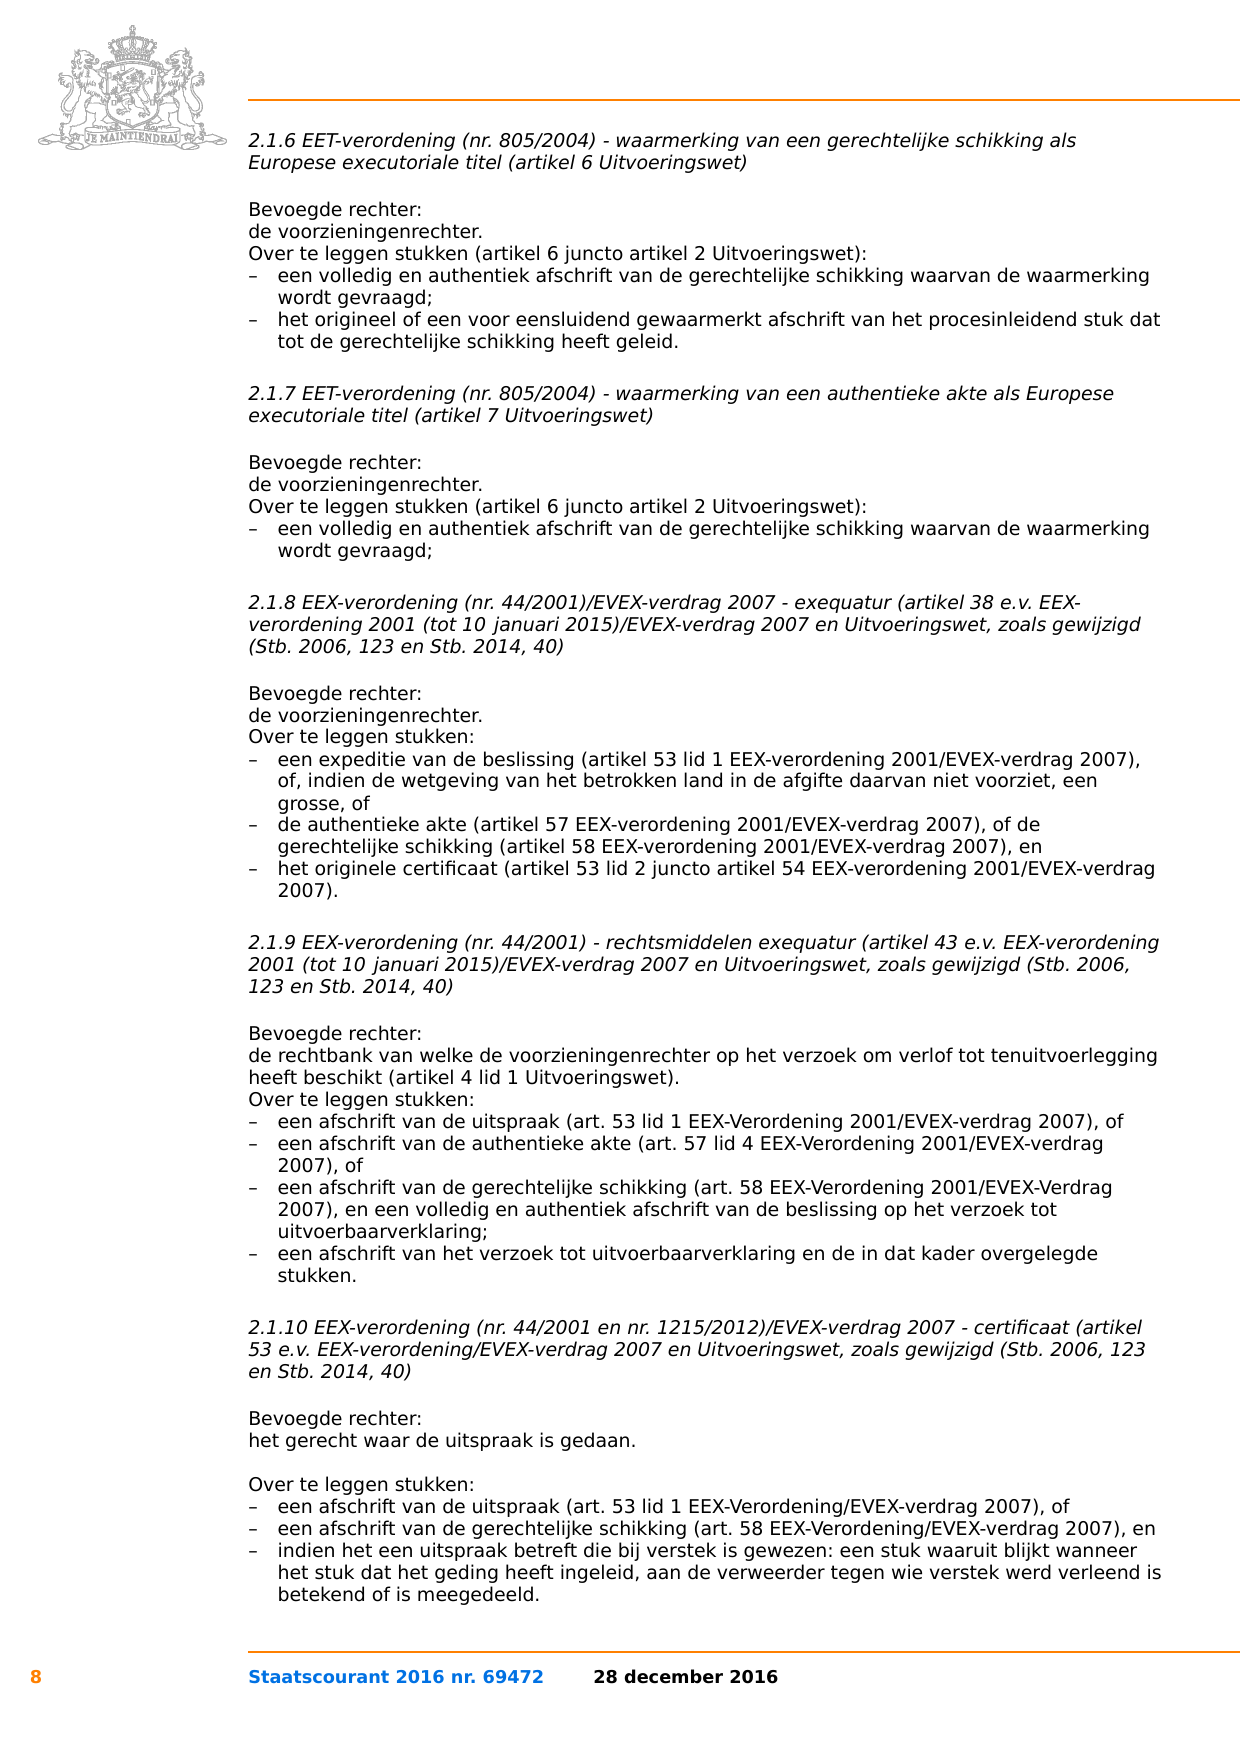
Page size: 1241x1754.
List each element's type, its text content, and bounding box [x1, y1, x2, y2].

text – de authentieke akte (artikel 57 EEX-verordening 2001/EVEX-verdrag 2007), of de gerechtelijke schikking (artikel 58 EEX-verordening 2001/EVEX-verdrag 2007), en [248, 814, 1163, 858]
text – een expeditie van de beslissing (artikel 53 lid 1 EEX-verordening 2001/EVEX-verdrag 2007), of, indien de wetgeving van het betrokken land in de afgifte daarvan niet voorziet, een grosse, of [248, 748, 1163, 814]
subtitle 2.1.10 EEX-verordening (nr. 44/2001 en nr. 1215/2012)/EVEX-verdrag 2007 - certificaat (artikel 53 e.v. EEX-verordening/EVEX-verdrag 2007 en Uitvoeringswet, zoals gewijzigd (Stb. 2006, 123 en Stb. 2014, 40) [248, 1317, 1163, 1383]
text Over te leggen stukken (artikel 6 juncto artikel 2 Uitvoeringswet): [248, 243, 1163, 265]
picture [38, 25, 227, 150]
text – een afschrift van de gerechtelijke schikking (art. 58 EEX-Verordening/EVEX-verdrag 2007), en [248, 1518, 1163, 1540]
text Over te leggen stukken (artikel 6 juncto artikel 2 Uitvoeringswet): [248, 496, 1163, 518]
text het gerecht waar de uitspraak is gedaan. [248, 1430, 1163, 1452]
text – een afschrift van het verzoek tot uitvoerbaarverklaring en de in dat kader overgelegde stukken. [248, 1243, 1163, 1287]
text Bevoegde rechter: [248, 1023, 1163, 1045]
text – het origineel of een voor eensluidend gewaarmerkt afschrift van het procesinleidend stuk dat tot de gerechtelijke schikking heeft geleid. [248, 309, 1163, 353]
text – een volledig en authentiek afschrift van de gerechtelijke schikking waarvan de waarmerking wordt gevraagd; [248, 518, 1163, 562]
text Bevoegde rechter: [248, 682, 1163, 704]
text Over te leggen stukken: [248, 726, 1163, 748]
subtitle 2.1.6 EET-verordening (nr. 805/2004) - waarmerking van een gerechtelijke schikking als Europese executoriale titel (artikel 6 Uitvoeringswet) [248, 130, 1163, 174]
text de voorzieningenrechter. [248, 704, 1163, 726]
subtitle 2.1.8 EEX-verordening (nr. 44/2001)/EVEX-verdrag 2007 - exequatur (artikel 38 e.v. EEX-verordening 2001 (tot 10 januari 2015)/EVEX-verdrag 2007 en Uitvoeringswet, zoals gewijzigd (Stb. 2006, 123 en Stb. 2014, 40) [248, 592, 1163, 657]
text Over te leggen stukken: [248, 1089, 1163, 1111]
subtitle 2.1.7 EET-verordening (nr. 805/2004) - waarmerking van een authentieke akte als Europese executoriale titel (artikel 7 Uitvoeringswet) [248, 383, 1163, 427]
text de rechtbank van welke de voorzieningenrechter op het verzoek om verlof tot tenuitvoerlegging heeft beschikt (artikel 4 lid 1 Uitvoeringswet). [248, 1045, 1163, 1089]
text Bevoegde rechter: [248, 1408, 1163, 1430]
text de voorzieningenrechter. [248, 474, 1163, 496]
text Bevoegde rechter: [248, 452, 1163, 474]
text Bevoegde rechter: [248, 199, 1163, 221]
text – het originele certificaat (artikel 53 lid 2 juncto artikel 54 EEX-verordening 2001/EVEX-verdrag 2007). [248, 858, 1163, 902]
text de voorzieningenrechter. [248, 221, 1163, 243]
text – een afschrift van de uitspraak (art. 53 lid 1 EEX-Verordening 2001/EVEX-verdrag 2007), of [248, 1111, 1163, 1133]
subtitle 2.1.9 EEX-verordening (nr. 44/2001) - rechtsmiddelen exequatur (artikel 43 e.v. EEX-verordening 2001 (tot 10 januari 2015)/EVEX-verdrag 2007 en Uitvoeringswet, zoals gewijzigd (Stb. 2006, 123 en Stb. 2014, 40) [248, 932, 1163, 998]
text Over te leggen stukken: [248, 1474, 1163, 1496]
text – een afschrift van de gerechtelijke schikking (art. 58 EEX-Verordening 2001/EVEX-Verdrag 2007), en een volledig en authentiek afschrift van de beslissing op het verzoek tot uitvoerbaarverklaring; [248, 1177, 1163, 1243]
text – een volledig en authentiek afschrift van de gerechtelijke schikking waarvan de waarmerking wordt gevraagd; [248, 265, 1163, 309]
text – indien het een uitspraak betreft die bij verstek is gewezen: een stuk waaruit blijkt wanneer het stuk dat het geding heeft ingeleid, aan de verweerder tegen wie verstek werd verleend is betekend of is meegedeeld. [248, 1540, 1163, 1606]
text – een afschrift van de authentieke akte (art. 57 lid 4 EEX-Verordening 2001/EVEX-verdrag 2007), of [248, 1133, 1163, 1177]
text – een afschrift van de uitspraak (art. 53 lid 1 EEX-Verordening/EVEX-verdrag 2007), of [248, 1496, 1163, 1518]
